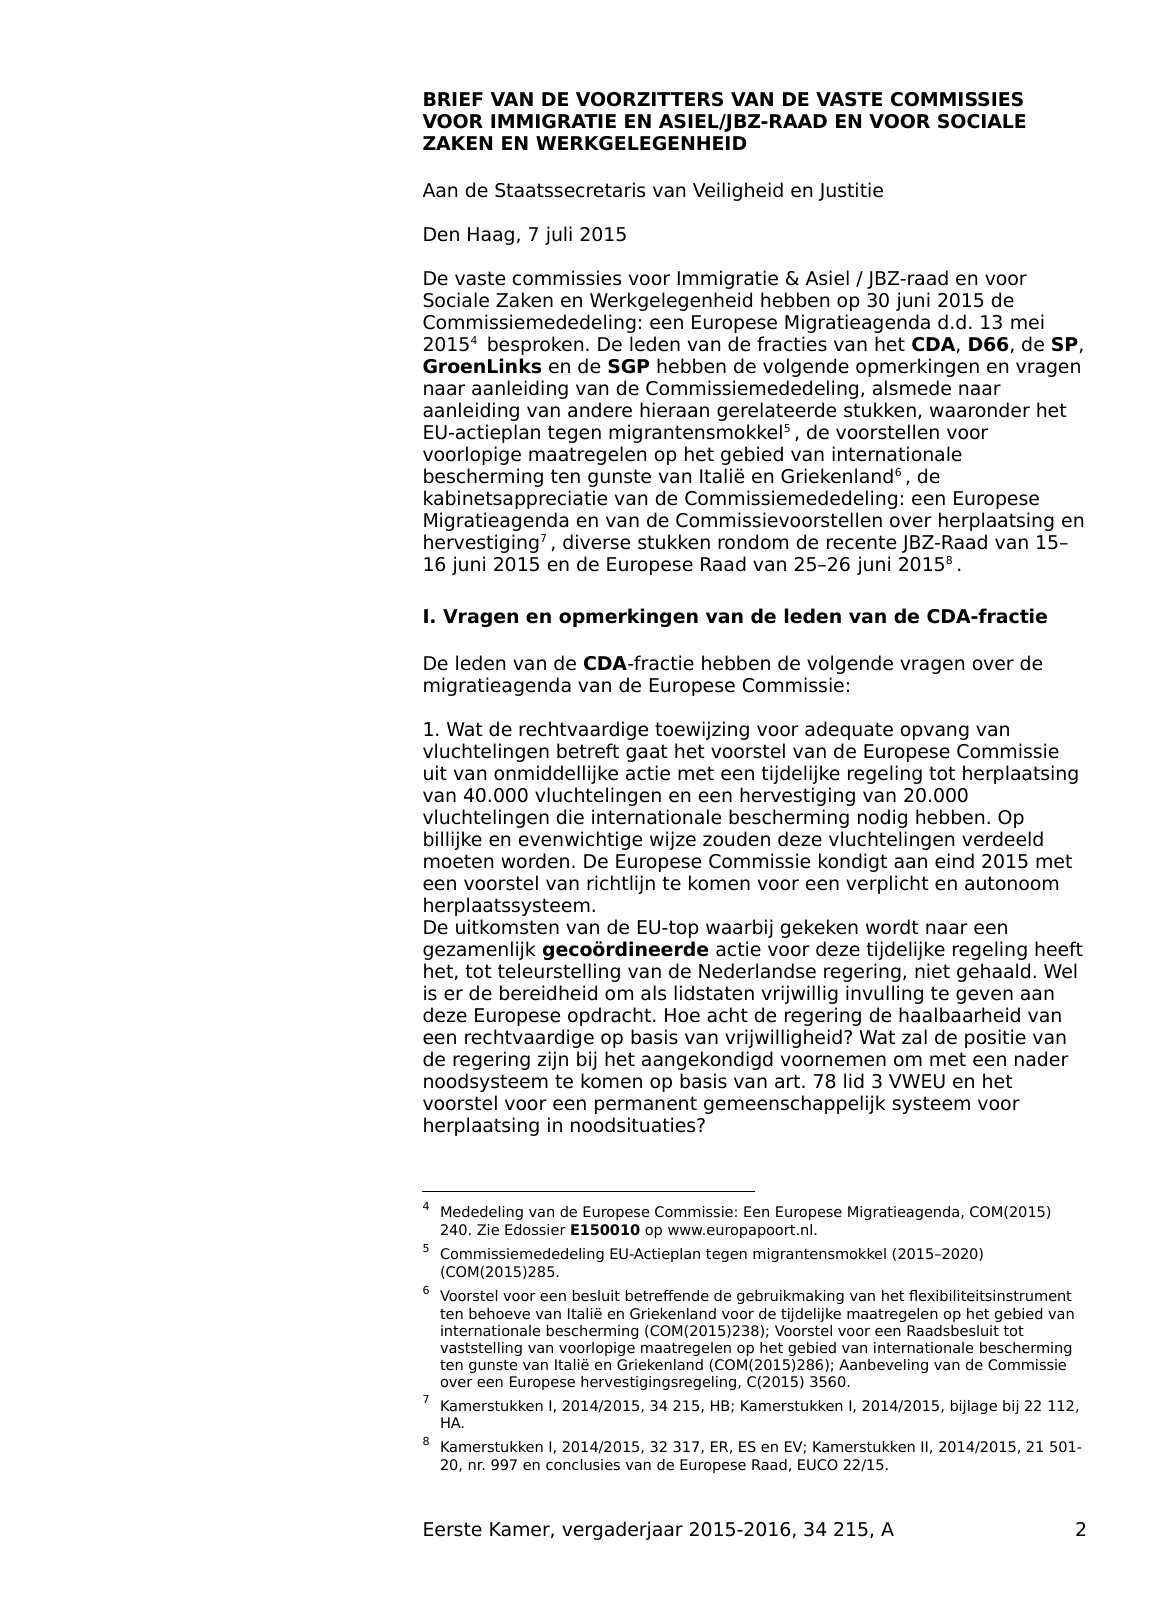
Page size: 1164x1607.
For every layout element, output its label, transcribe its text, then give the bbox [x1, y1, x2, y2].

text Kamerstukken I, 2014/2015, 32 317, ER, ES en EV; Kamerstukken II, 2014/2015, 21 501-20, nr. 997 en conclusies van de Europese Raad, EUCO 22/15. [422, 1435, 1087, 1474]
text Voorstel voor een besluit betreffende de gebruikmaking van het flexibiliteitsinstrument ten behoeve van Italië en Griekenland voor de tijdelijke maatregelen op het gebied van internationale bescherming (COM(2015)238); Voorstel voor een Raadsbesluit tot vaststelling van voorlopige maatregelen op het gebied van internationale bescherming ten gunste van Italië en Griekenland (COM(2015)286); Aanbeveling van de Commissie over een Europese hervestigingsregeling, C(2015) 3560. [422, 1284, 1087, 1391]
text De vaste commissies voor Immigratie & Asiel / JBZ-raad en voor Sociale Zaken en Werkgelegenheid hebben op 30 juni 2015 de Commissiemededeling: een Europese Migratieagenda d.d. 13 mei 2015 besproken. De leden van de fracties van het CDA, D66, de SP, GroenLinks en de SGP hebben de volgende opmerkingen en vragen naar aanleiding van de Commissiemededeling, alsmede naar aanleiding van andere hieraan gerelateerde stukken, waaronder het EU-actieplan tegen migrantensmokkel, de voorstellen voor voorlopige maatregelen op het gebied van internationale bescherming ten gunste van Italië en Griekenland, de kabinetsappreciatie van de Commissiemededeling: een Europese Migratieagenda en van de Commissievoorstellen over herplaatsing en hervestiging, diverse stukken rondom de recente JBZ-Raad van 15–16 juni 2015 en de Europese Raad van 25–26 juni 2015. [422, 268, 1087, 576]
text De leden van de CDA-fractie hebben de volgende vragen over de migratieagenda van de Europese Commissie: [422, 653, 1087, 697]
text Aan de Staatssecretaris van Veiligheid en Justitie [422, 180, 1087, 202]
text Den Haag, 7 juli 2015 [422, 224, 1087, 246]
subtitle I. Vragen en opmerkingen van de leden van de CDA-fractie [422, 606, 1087, 628]
text Mededeling van de Europese Commissie: Een Europese Migratieagenda, COM(2015) 240. Zie Edossier E150010 op www.europapoort.nl. [422, 1200, 1087, 1239]
text Kamerstukken I, 2014/2015, 34 215, HB; Kamerstukken I, 2014/2015, bijlage bij 22 112, HA. [422, 1393, 1087, 1432]
text 1. Wat de rechtvaardige toewijzing voor adequate opvang van vluchtelingen betreft gaat het voorstel van de Europese Commissie uit van onmiddellijke actie met een tijdelijke regeling tot herplaatsing van 40.000 vluchtelingen en een hervestiging van 20.000 vluchtelingen die internationale bescherming nodig hebben. Op billijke en evenwichtige wijze zouden deze vluchtelingen verdeeld moeten worden. De Europese Commissie kondigt aan eind 2015 met een voorstel van richtlijn te komen voor een verplicht en autonoom herplaatssysteem. [422, 719, 1087, 917]
text Commissiemededeling EU-Actieplan tegen migrantensmokkel (2015–2020) (COM(2015)285. [422, 1242, 1087, 1281]
text De uitkomsten van de EU-top waarbij gekeken wordt naar een gezamenlijk gecoördineerde actie voor deze tijdelijke regeling heeft het, tot teleurstelling van de Nederlandse regering, niet gehaald. Wel is er de bereidheid om als lidstaten vrijwillig invulling te geven aan deze Europese opdracht. Hoe acht de regering de haalbaarheid van een rechtvaardige op basis van vrijwilligheid? Wat zal de positie van de regering zijn bij het aangekondigd voornemen om met een nader noodsysteem te komen op basis van art. 78 lid 3 VWEU en het voorstel voor een permanent gemeenschappelijk systeem voor herplaatsing in noodsituaties? [422, 917, 1087, 1137]
subtitle BRIEF VAN DE VOORZITTERS VAN DE VASTE COMMISSIES VOOR IMMIGRATIE EN ASIEL/JBZ-RAAD EN VOOR SOCIALE ZAKEN EN WERKGELEGENHEID [422, 89, 1087, 155]
